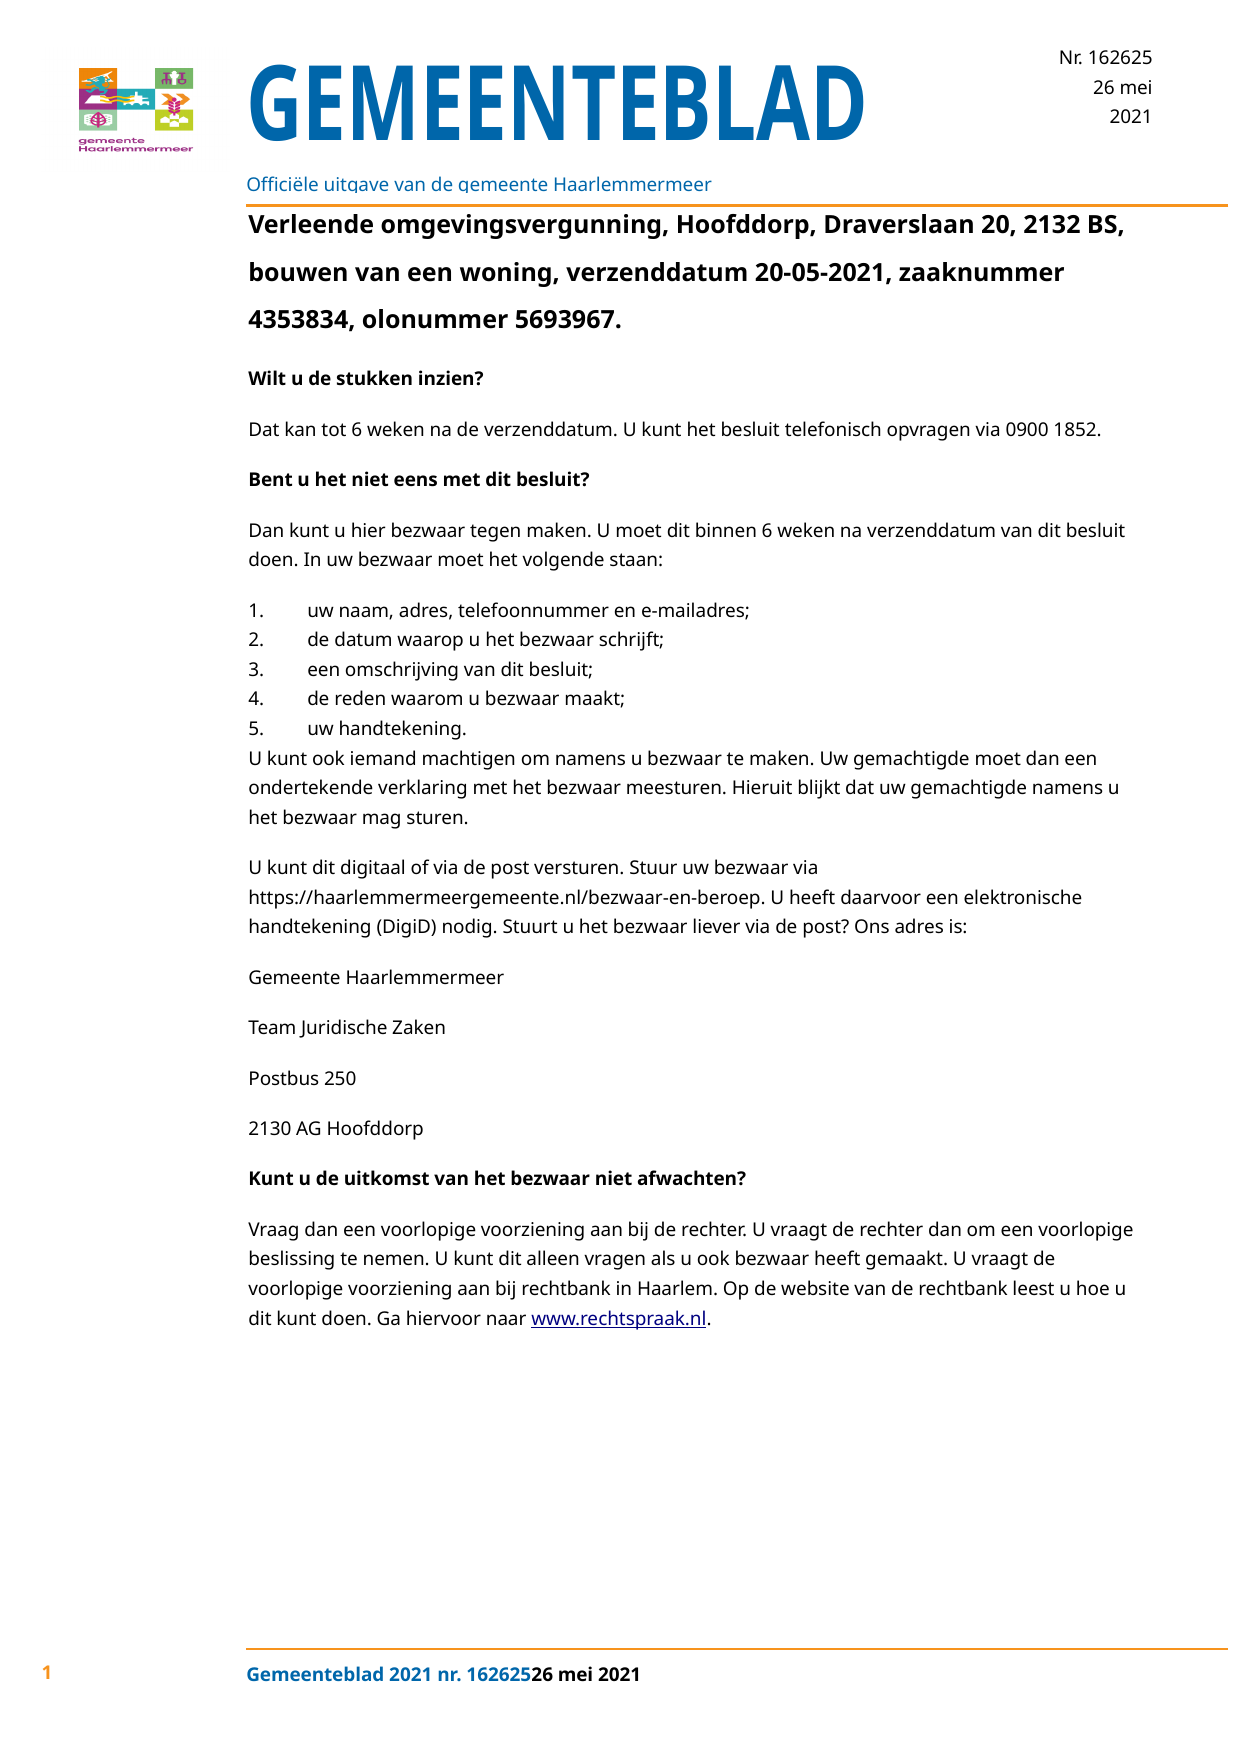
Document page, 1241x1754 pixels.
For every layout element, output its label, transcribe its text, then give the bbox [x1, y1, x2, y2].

list de datum waarop u het bezwaar schrijft; [248, 626, 1152, 652]
text Team Juridische Zaken [248, 1014, 1152, 1040]
list uw handtekening. [248, 715, 1152, 741]
text U kunt ook iemand machtigen om namens u bezwaar te maken. Uw gemachtigde moet dan een ondertekende verklaring met het bezwaar meesturen. Hieruit blijkt dat uw gemachtigde namens u het bezwaar mag sturen. [248, 745, 1152, 829]
text Gemeente Haarlemmermeer [248, 964, 1152, 989]
text U kunt dit digitaal of via de post versturen. Stuur uw bezwaar via https://haarlemmermeergemeente.nl/bezwaar-en-beroep. U heeft daarvoor een elektronische handtekening (DigiD) nodig. Stuurt u het bezwaar liever via de post? Ons adres is: [248, 854, 1152, 939]
list de reden waarom u bezwaar maakt; [248, 686, 1152, 711]
picture [41, 47, 231, 172]
text Verleende omgevingsvergunning, Hoofddorp, Draverslaan 20, 2132 BS, bouwen van een woning, verzenddatum 20-05-2021, zaaknummer 4353834, olonummer 5693967. [248, 207, 1152, 336]
text Dat kan tot 6 weken na de verzenddatum. U kunt het besluit telefonisch opvragen via 0900 1852. [248, 416, 1152, 442]
text Vraag dan een voorlopige voorziening aan bij de rechter. U vraagt de rechter dan om een voorlopige beslissing te nemen. U kunt dit alleen vragen als u ook bezwaar heeft gemaakt. U vraagt de voorlopige voorziening aan bij rechtbank in Haarlem. Op de website van de rechtbank leest u hoe u dit kunt doen. Ga hiervoor naar www.rechtspraak.nl. [248, 1216, 1152, 1330]
list uw naam, adres, telefoonnummer en e-mailadres; [248, 597, 1152, 622]
text Postbus 250 [248, 1065, 1152, 1090]
list een omschrijving van dit besluit; [248, 656, 1152, 682]
text 2130 AG Hoofddorp [248, 1115, 1152, 1141]
text Bent u het niet eens met dit besluit? [248, 466, 1152, 492]
text Wilt u de stukken inzien? [248, 366, 1152, 391]
text Dan kunt u hier bezwaar tegen maken. U moet dit binnen 6 weken na verzenddatum van dit besluit doen. In uw bezwaar moet het volgende staan: [248, 517, 1152, 572]
text Kunt u de uitkomst van het bezwaar niet afwachten? [248, 1166, 1152, 1191]
